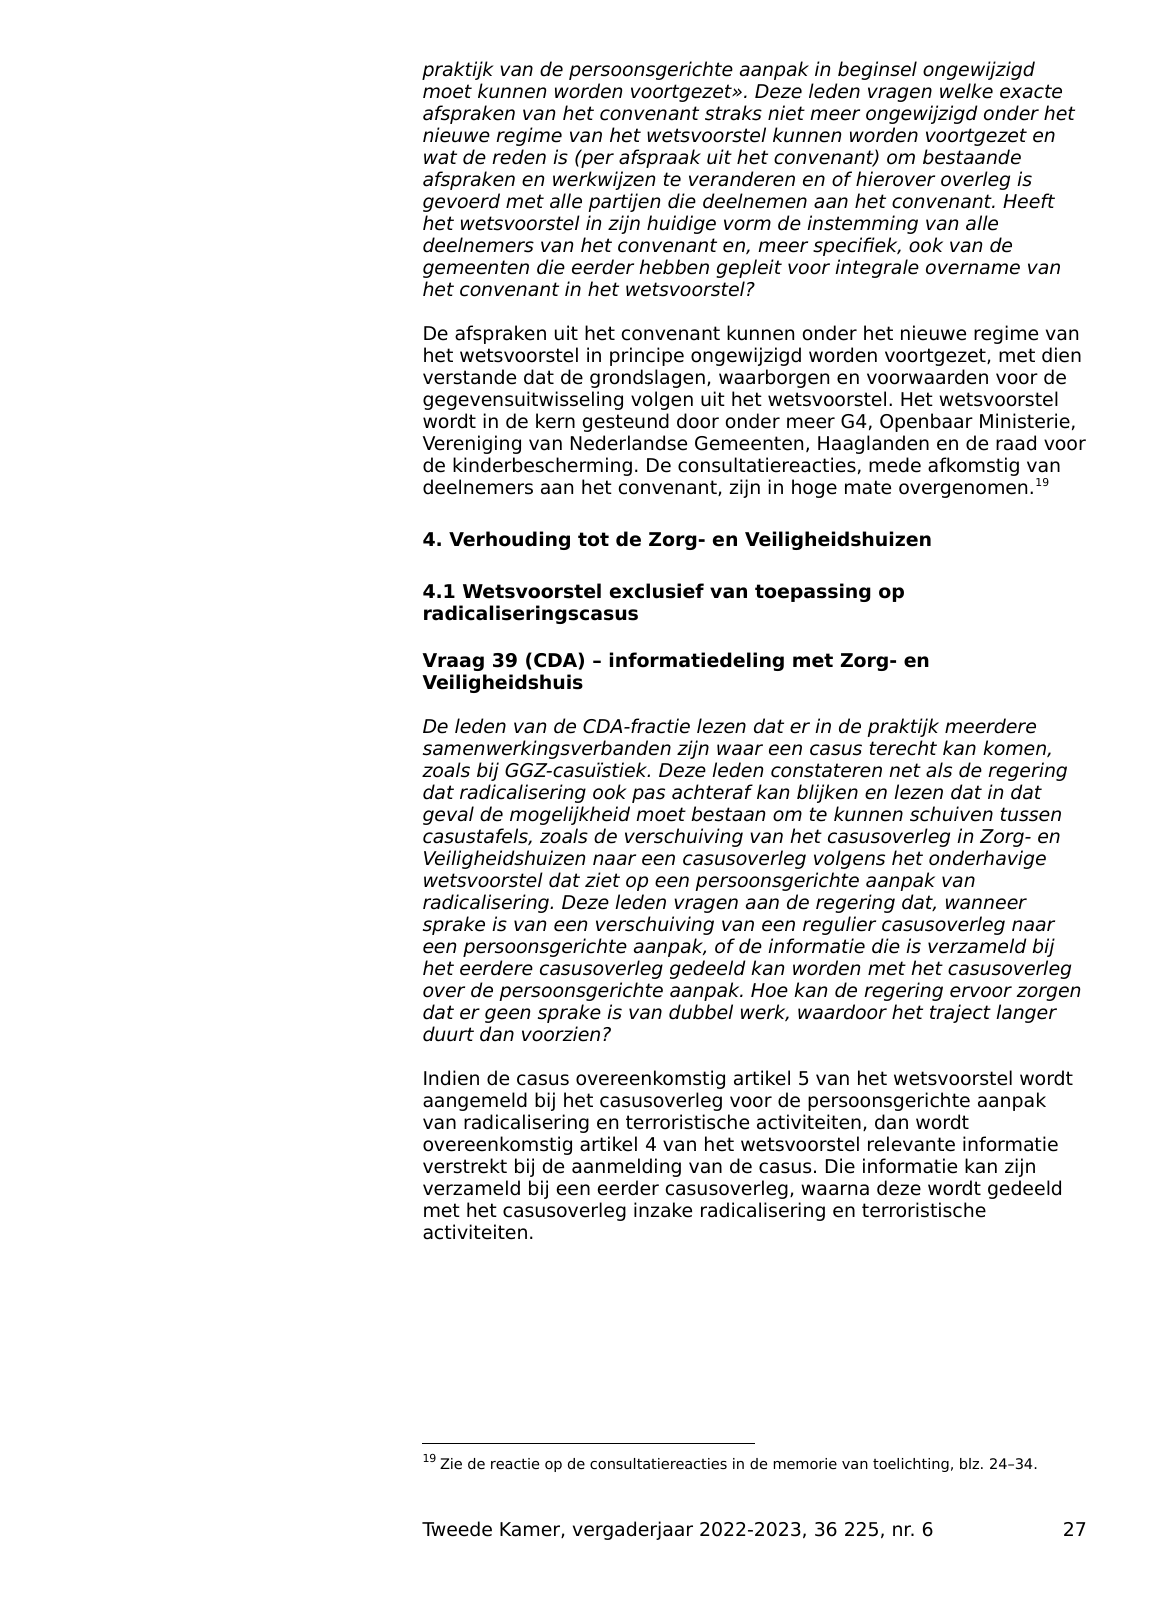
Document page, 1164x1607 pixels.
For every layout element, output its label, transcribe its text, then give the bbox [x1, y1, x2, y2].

text De leden van de CDA-fractie lezen dat er in de praktijk meerdere samenwerkingsverbanden zijn waar een casus terecht kan komen, zoals bij GGZ-casuïstiek. Deze leden constateren net als de regering dat radicalisering ook pas achteraf kan blijken en lezen dat in dat geval de mogelijkheid moet bestaan om te kunnen schuiven tussen casustafels, zoals de verschuiving van het casusoverleg in Zorg- en Veiligheidshuizen naar een casusoverleg volgens het onderhavige wetsvoorstel dat ziet op een persoonsgerichte aanpak van radicalisering. Deze leden vragen aan de regering dat, wanneer sprake is van een verschuiving van een regulier casusoverleg naar een persoonsgerichte aanpak, of de informatie die is verzameld bij het eerdere casusoverleg gedeeld kan worden met het casusoverleg over de persoonsgerichte aanpak. Hoe kan de regering ervoor zorgen dat er geen sprake is van dubbel werk, waardoor het traject langer duurt dan voorzien? [422, 716, 1087, 1046]
text praktijk van de persoonsgerichte aanpak in beginsel ongewijzigd moet kunnen worden voortgezet». Deze leden vragen welke exacte afspraken van het convenant straks niet meer ongewijzigd onder het nieuwe regime van het wetsvoorstel kunnen worden voortgezet en wat de reden is (per afspraak uit het convenant) om bestaande afspraken en werkwijzen te veranderen en of hierover overleg is gevoerd met alle partijen die deelnemen aan het convenant. Heeft het wetsvoorstel in zijn huidige vorm de instemming van alle deelnemers van het convenant en, meer specifiek, ook van de gemeenten die eerder hebben gepleit voor integrale overname van het convenant in het wetsvoorstel? [422, 59, 1087, 301]
subtitle Vraag 39 (CDA) – informatiedeling met Zorg- en Veiligheidshuis [422, 650, 1087, 694]
text Zie de reactie op de consultatiereacties in de memorie van toelichting, blz. 24–34. [422, 1452, 1087, 1474]
subtitle 4.1 Wetsvoorstel exclusief van toepassing op radicaliseringscasus [422, 581, 1087, 625]
text De afspraken uit het convenant kunnen onder het nieuwe regime van het wetsvoorstel in principe ongewijzigd worden voortgezet, met dien verstande dat de grondslagen, waarborgen en voorwaarden voor de gegevensuitwisseling volgen uit het wetsvoorstel. Het wetsvoorstel wordt in de kern gesteund door onder meer G4, Openbaar Ministerie, Vereniging van Nederlandse Gemeenten, Haaglanden en de raad voor de kinderbescherming. De consultatiereacties, mede afkomstig van deelnemers aan het convenant, zijn in hoge mate overgenomen. [422, 323, 1087, 499]
text Indien de casus overeenkomstig artikel 5 van het wetsvoorstel wordt aangemeld bij het casusoverleg voor de persoonsgerichte aanpak van radicalisering en terroristische activiteiten, dan wordt overeenkomstig artikel 4 van het wetsvoorstel relevante informatie verstrekt bij de aanmelding van de casus. Die informatie kan zijn verzameld bij een eerder casusoverleg, waarna deze wordt gedeeld met het casusoverleg inzake radicalisering en terroristische activiteiten. [422, 1068, 1087, 1244]
subtitle 4. Verhouding tot de Zorg- en Veiligheidshuizen [422, 529, 1087, 551]
